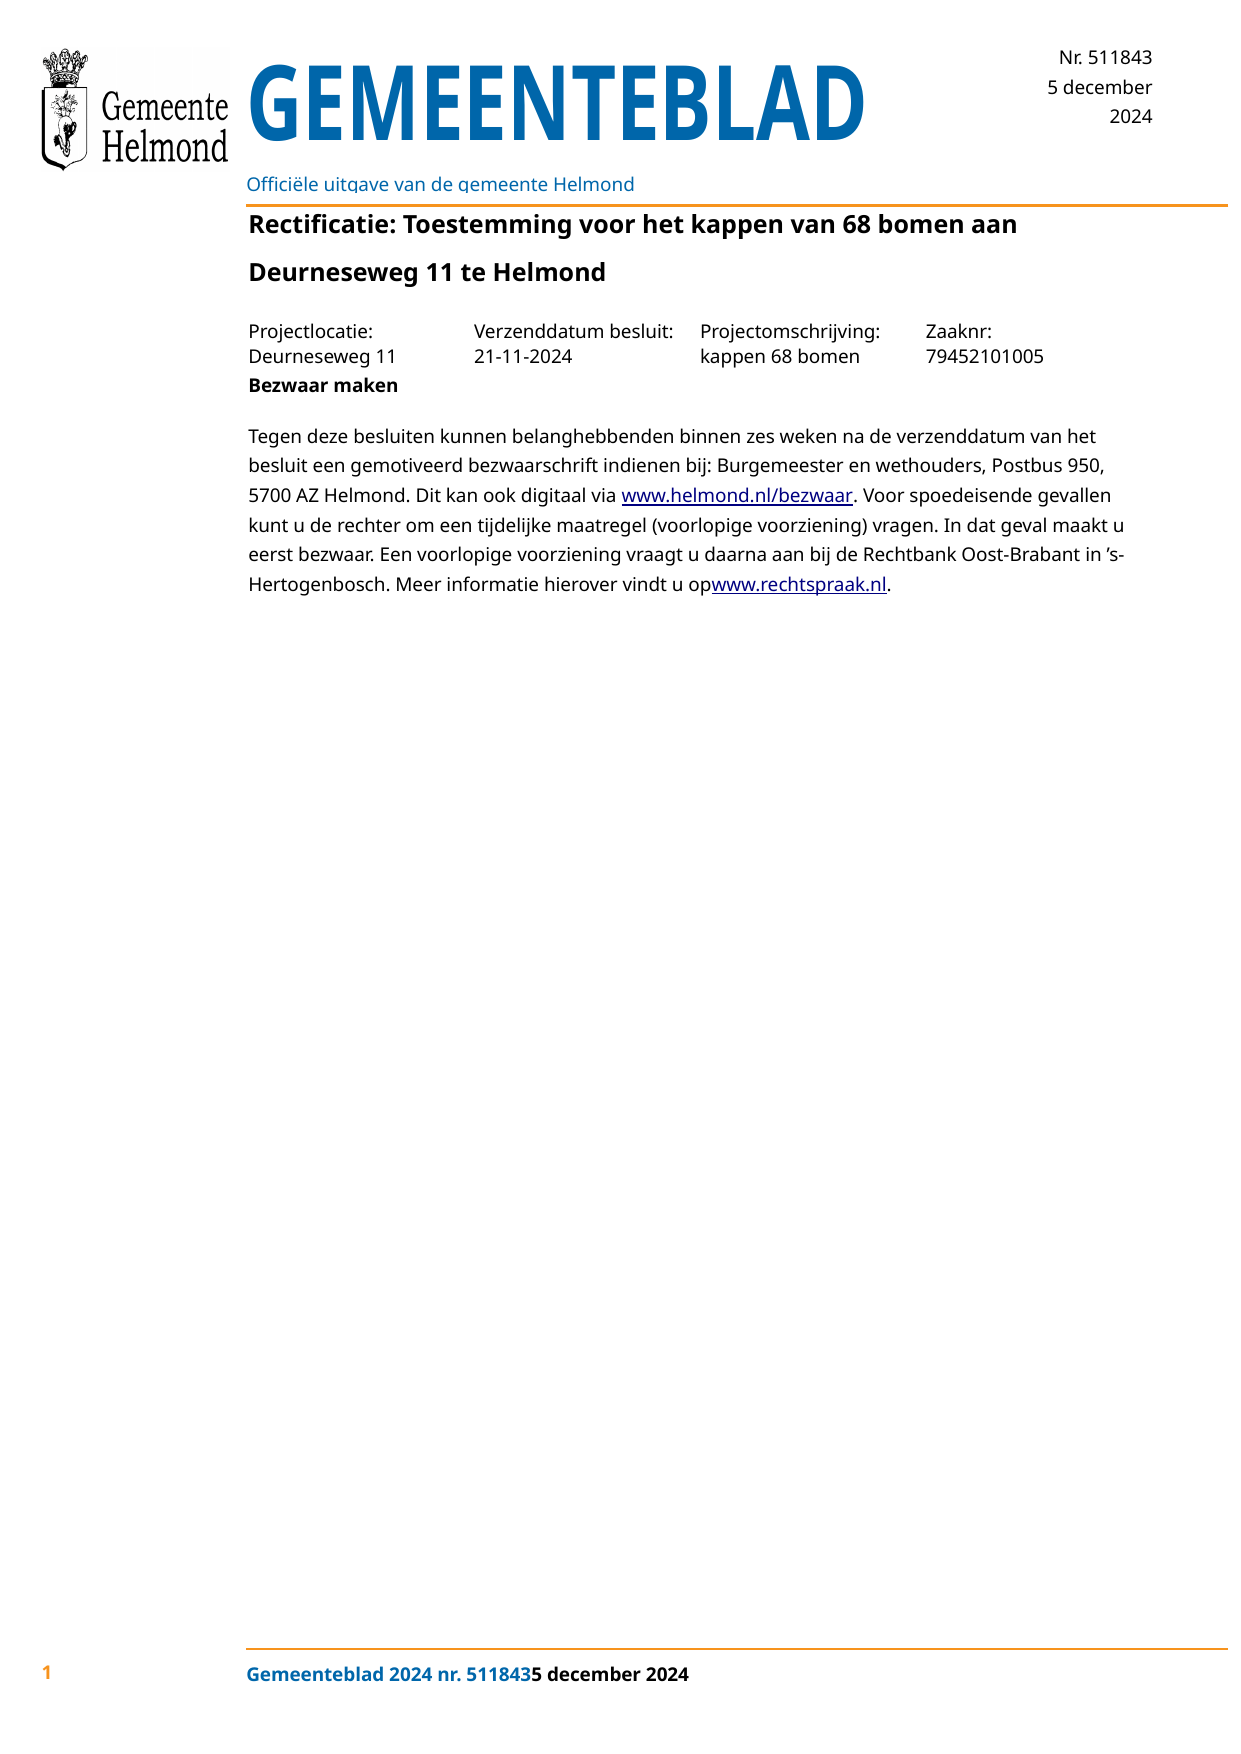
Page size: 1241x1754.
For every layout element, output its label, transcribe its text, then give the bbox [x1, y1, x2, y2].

table_cell 79452101005 [926, 344, 1152, 369]
text Tegen deze besluiten kunnen belanghebbenden binnen zes weken na de verzenddatum van het besluit een gemotiveerd bezwaarschrift indienen bij: Burgemeester en wethouders, Postbus 950, 5700 AZ Helmond. Dit kan ook digitaal via www.helmond.nl/bezwaar. Voor spoedeisende gevallen kunt u de rechter om een tijdelijke maatregel (voorlopige voorziening) vragen. In dat geval maakt u eerst bezwaar. Een voorlopige voorziening vraagt u daarna aan bij de Rechtbank Oost-Brabant in ’s-Hertogenbosch. Meer informatie hierover vindt u opwww.rechtspraak.nl. [248, 423, 1152, 597]
picture [41, 47, 231, 172]
table_header Projectlocatie: [248, 318, 474, 344]
text Rectificatie: Toestemming voor het kappen van 68 bomen aan Deurneseweg 11 te Helmond [248, 207, 1152, 288]
table_cell kappen 68 bomen [700, 344, 926, 369]
text Bezwaar maken [248, 373, 1152, 398]
table_header Projectomschrijving: [700, 318, 926, 344]
table_cell 21-11-2024 [474, 344, 700, 369]
table_cell Deurneseweg 11 [248, 344, 474, 369]
table_header Zaaknr: [926, 318, 1152, 344]
table_header Verzenddatum besluit: [474, 318, 700, 344]
